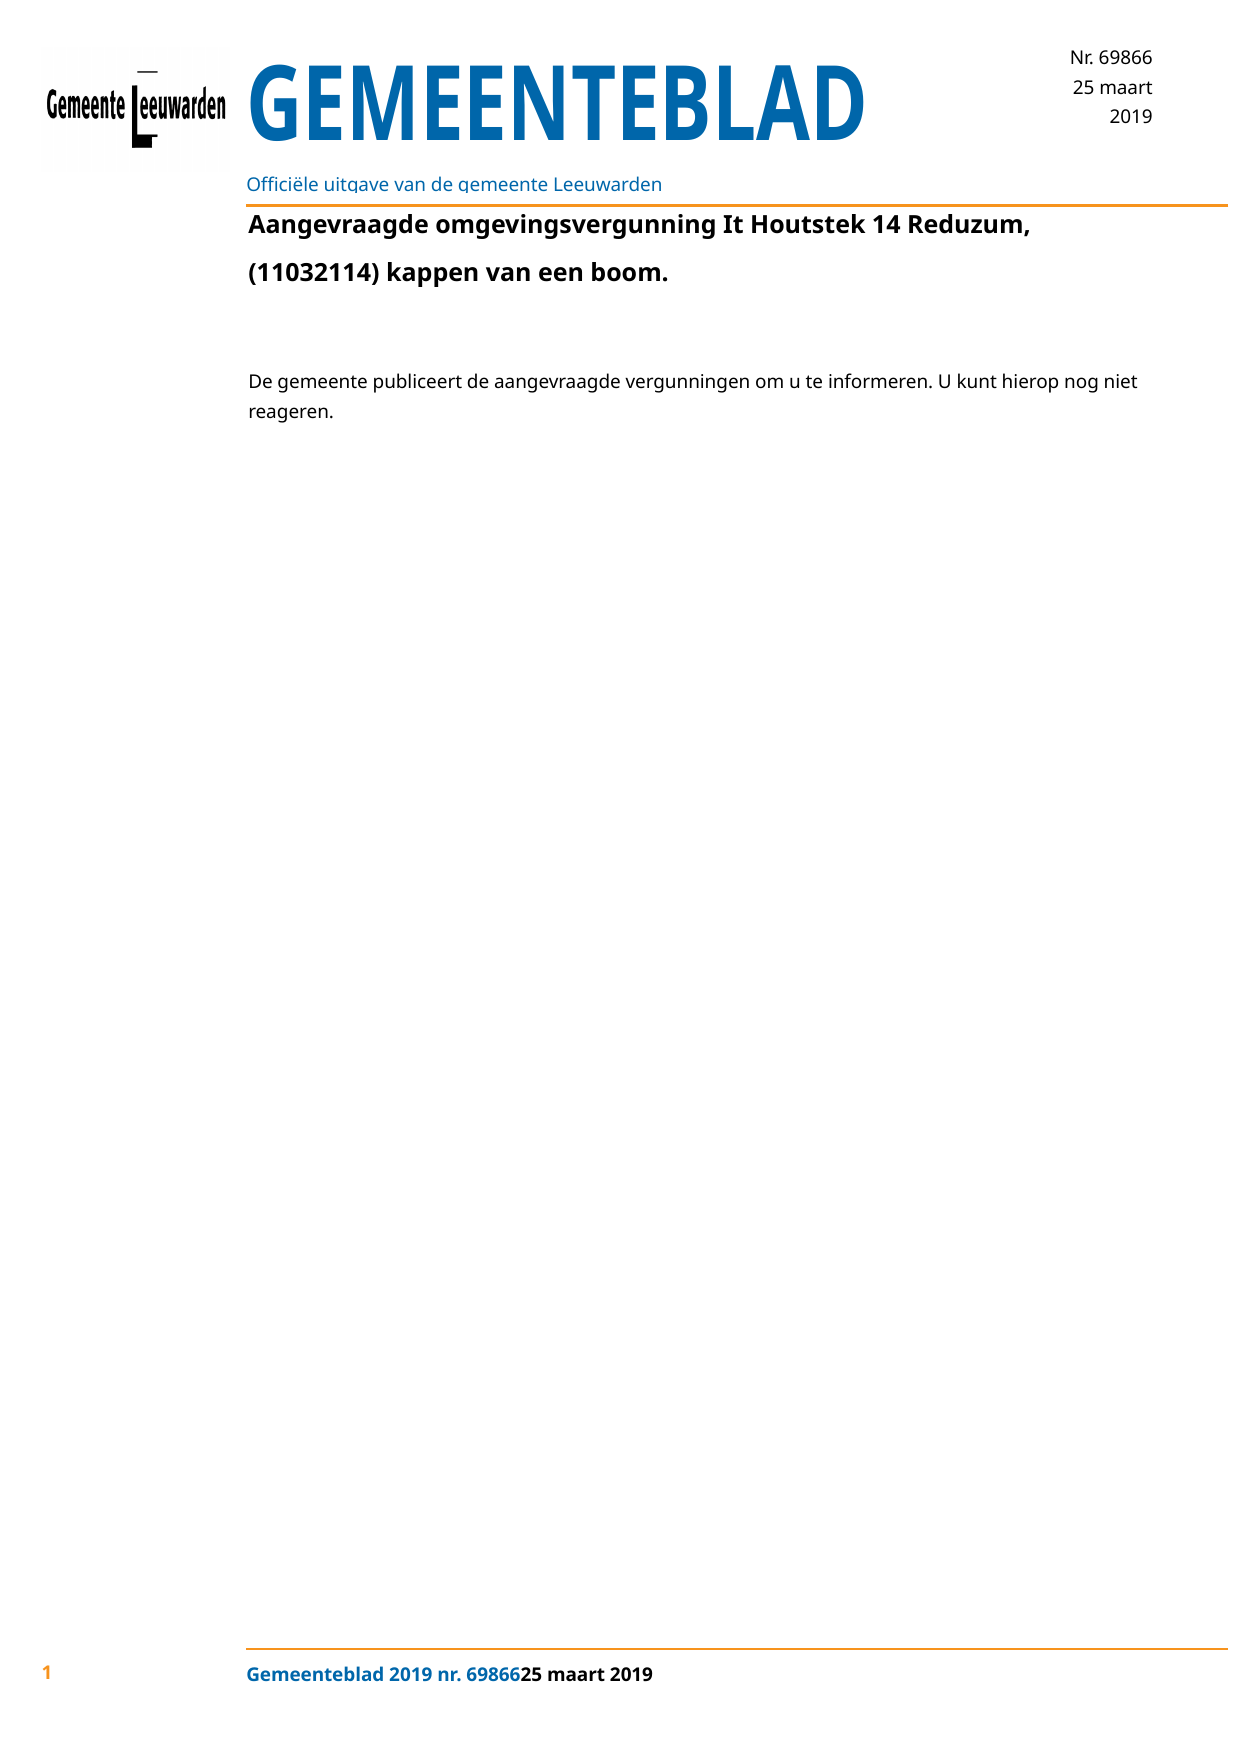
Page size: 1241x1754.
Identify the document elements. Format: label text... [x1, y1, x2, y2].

picture [41, 47, 231, 172]
text Aangevraagde omgevingsvergunning It Houtstek 14 Reduzum, (11032114) kappen van een boom. [248, 207, 1152, 288]
text De gemeente publiceert de aangevraagde vergunningen om u te informeren. U kunt hierop nog niet reageren. [248, 368, 1152, 424]
